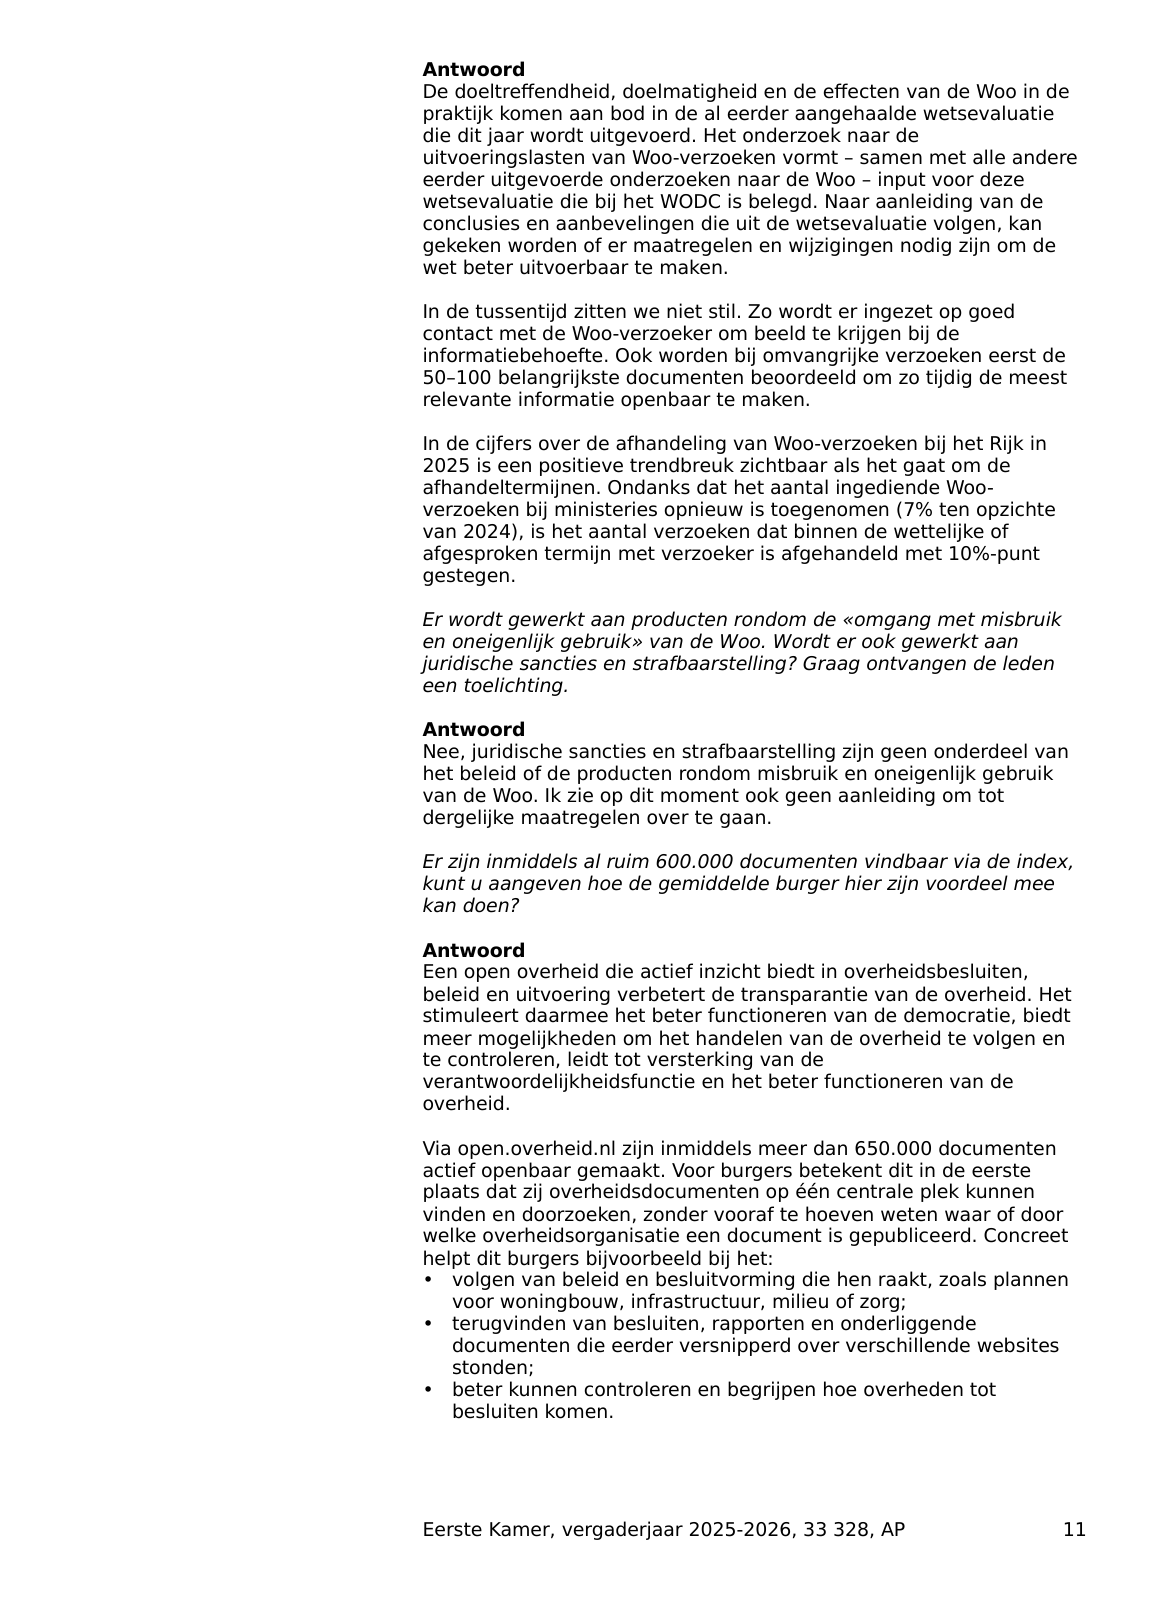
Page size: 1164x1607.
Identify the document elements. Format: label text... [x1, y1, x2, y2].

text Via open.overheid.nl zijn inmiddels meer dan 650.000 documenten actief openbaar gemaakt. Voor burgers betekent dit in de eerste plaats dat zij overheidsdocumenten op één centrale plek kunnen vinden en doorzoeken, zonder vooraf te hoeven weten waar of door welke overheidsorganisatie een document is gepubliceerd. Concreet helpt dit burgers bijvoorbeeld bij het: [422, 1137, 1087, 1269]
text In de cijfers over de afhandeling van Woo-verzoeken bij het Rijk in 2025 is een positieve trendbreuk zichtbaar als het gaat om de afhandeltermijnen. Ondanks dat het aantal ingediende Woo-verzoeken bij ministeries opnieuw is toegenomen (7% ten opzichte van 2024), is het aantal verzoeken dat binnen de wettelijke of afgesproken termijn met verzoeker is afgehandeld met 10%-punt gestegen. [422, 433, 1087, 587]
text Er wordt gewerkt aan producten rondom de «omgang met misbruik en oneigenlijk gebruik» van de Woo. Wordt er ook gewerkt aan juridische sancties en strafbaarstelling? Graag ontvangen de leden een toelichting. [422, 609, 1087, 697]
text Antwoord [422, 939, 1087, 961]
text In de tussentijd zitten we niet stil. Zo wordt er ingezet op goed contact met de Woo-verzoeker om beeld te krijgen bij de informatiebehoefte. Ook worden bij omvangrijke verzoeken eerst de 50–100 belangrijkste documenten beoordeeld om zo tijdig de meest relevante informatie openbaar te maken. [422, 301, 1087, 411]
text • beter kunnen controleren en begrijpen hoe overheden tot besluiten komen. [422, 1379, 1087, 1423]
text Antwoord [422, 719, 1087, 741]
text Antwoord [422, 59, 1087, 81]
text • volgen van beleid en besluitvorming die hen raakt, zoals plannen voor woningbouw, infrastructuur, milieu of zorg; [422, 1269, 1087, 1313]
text • terugvinden van besluiten, rapporten en onderliggende documenten die eerder versnipperd over verschillende websites stonden; [422, 1313, 1087, 1379]
text Er zijn inmiddels al ruim 600.000 documenten vindbaar via de index, kunt u aangeven hoe de gemiddelde burger hier zijn voordeel mee kan doen? [422, 851, 1087, 917]
text Nee, juridische sancties en strafbaarstelling zijn geen onderdeel van het beleid of de producten rondom misbruik en oneigenlijk gebruik van de Woo. Ik zie op dit moment ook geen aanleiding om tot dergelijke maatregelen over te gaan. [422, 741, 1087, 829]
text Een open overheid die actief inzicht biedt in overheidsbesluiten, beleid en uitvoering verbetert de transparantie van de overheid. Het stimuleert daarmee het beter functioneren van de democratie, biedt meer mogelijkheden om het handelen van de overheid te volgen en te controleren, leidt tot versterking van de verantwoordelijkheidsfunctie en het beter functioneren van de overheid. [422, 961, 1087, 1115]
text De doeltreffendheid, doelmatigheid en de effecten van de Woo in de praktijk komen aan bod in de al eerder aangehaalde wetsevaluatie die dit jaar wordt uitgevoerd. Het onderzoek naar de uitvoeringslasten van Woo-verzoeken vormt – samen met alle andere eerder uitgevoerde onderzoeken naar de Woo – input voor deze wetsevaluatie die bij het WODC is belegd. Naar aanleiding van de conclusies en aanbevelingen die uit de wetsevaluatie volgen, kan gekeken worden of er maatregelen en wijzigingen nodig zijn om de wet beter uitvoerbaar te maken. [422, 81, 1087, 279]
